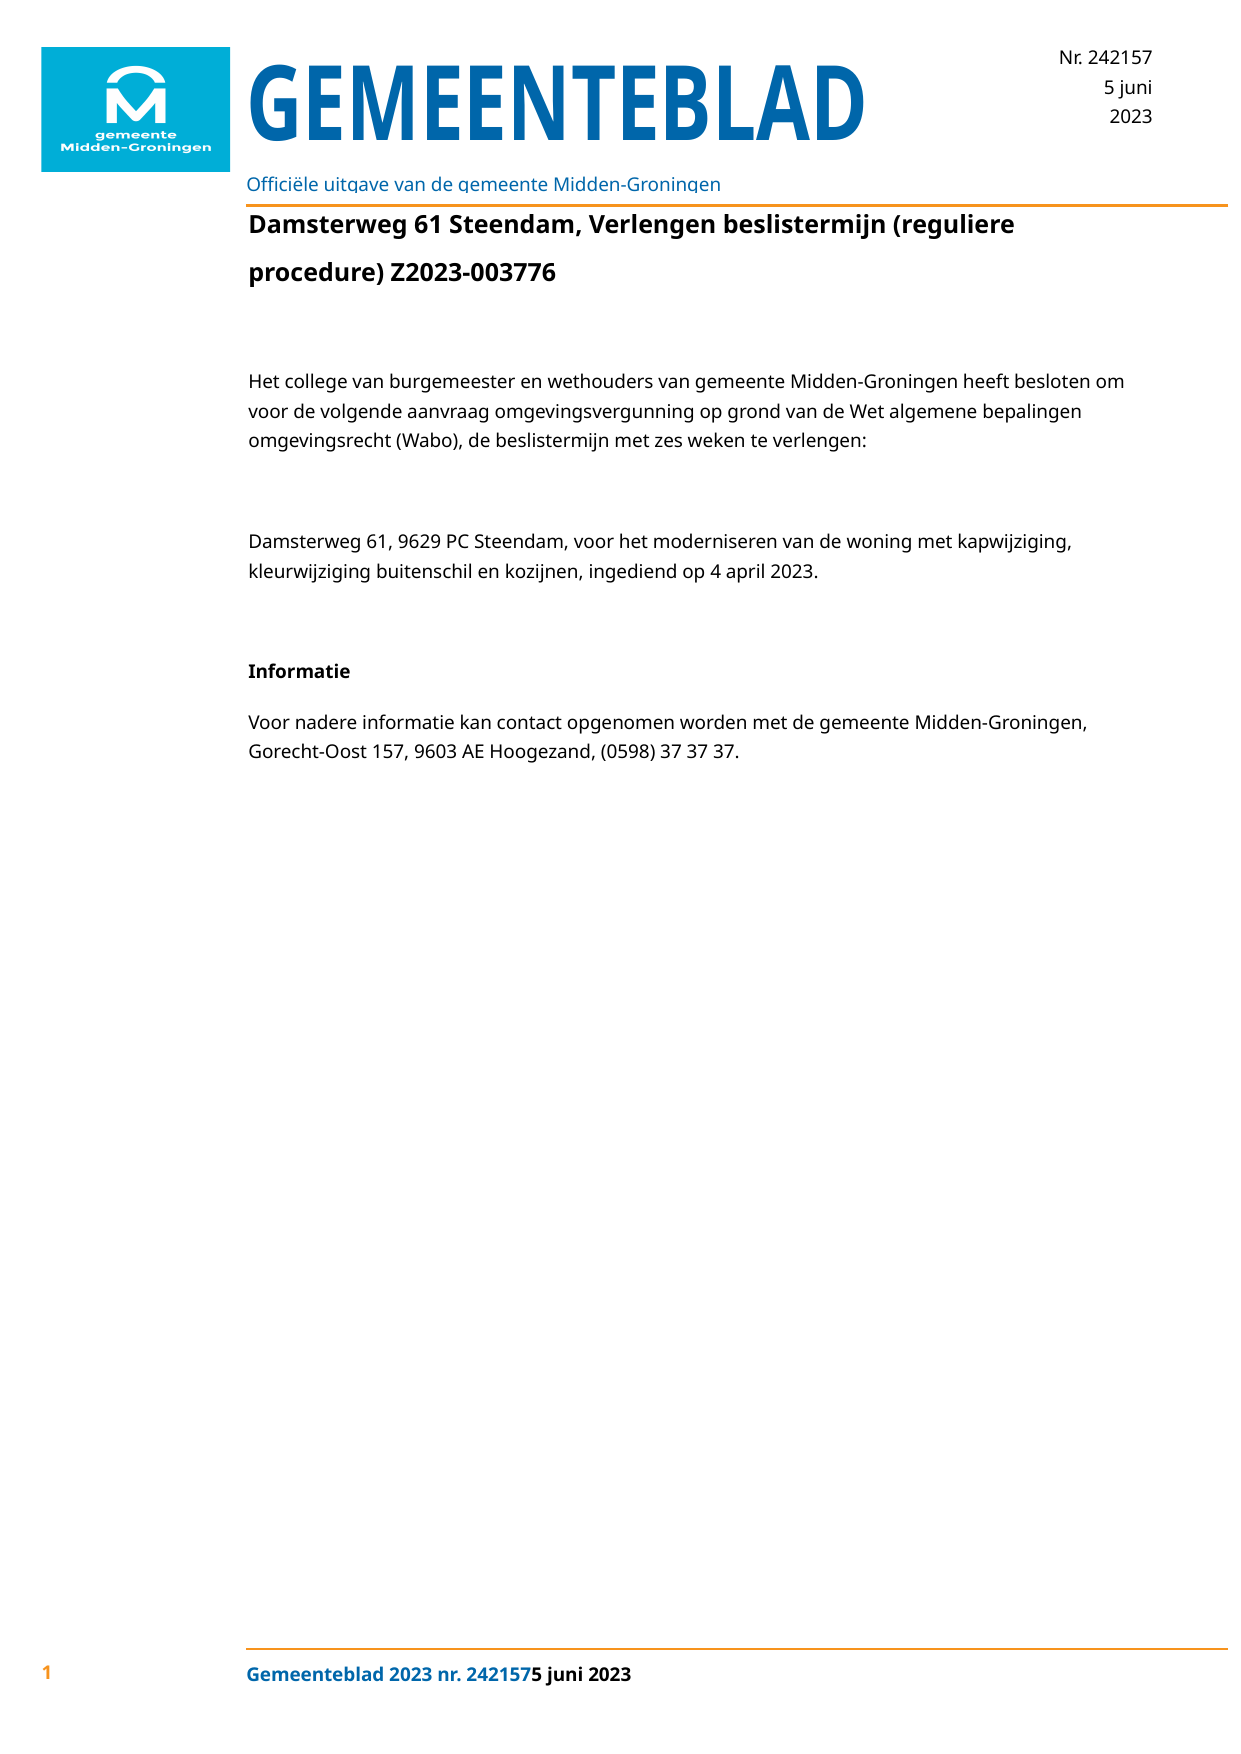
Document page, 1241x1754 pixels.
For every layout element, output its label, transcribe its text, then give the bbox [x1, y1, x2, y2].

picture [108, 66, 164, 82]
picture [107, 89, 165, 122]
text Voor nadere informatie kan contact opgenomen worden met de gemeente Midden-Groningen, Gorecht-Oost 157, 9603 AE Hoogezand, (0598) 37 37 37. [248, 709, 1152, 764]
text Het college van burgemeester en wethouders van gemeente Midden-Groningen heeft besloten om voor de volgende aanvraag omgevingsvergunning op grond van de Wet algemene bepalingen omgevingsrecht (Wabo), de beslistermijn met zes weken te verlengen: [248, 368, 1152, 453]
text Damsterweg 61, 9629 PC Steendam, voor het moderniseren van de woning met kapwijziging, kleurwijziging buitenschil en kozijnen, ingediend op 4 april 2023. [248, 528, 1152, 584]
picture [184, 146, 190, 153]
text Informatie [248, 659, 1152, 684]
text Damsterweg 61 Steendam, Verlengen beslistermijn (reguliere procedure) Z2023-003776 [248, 207, 1152, 288]
